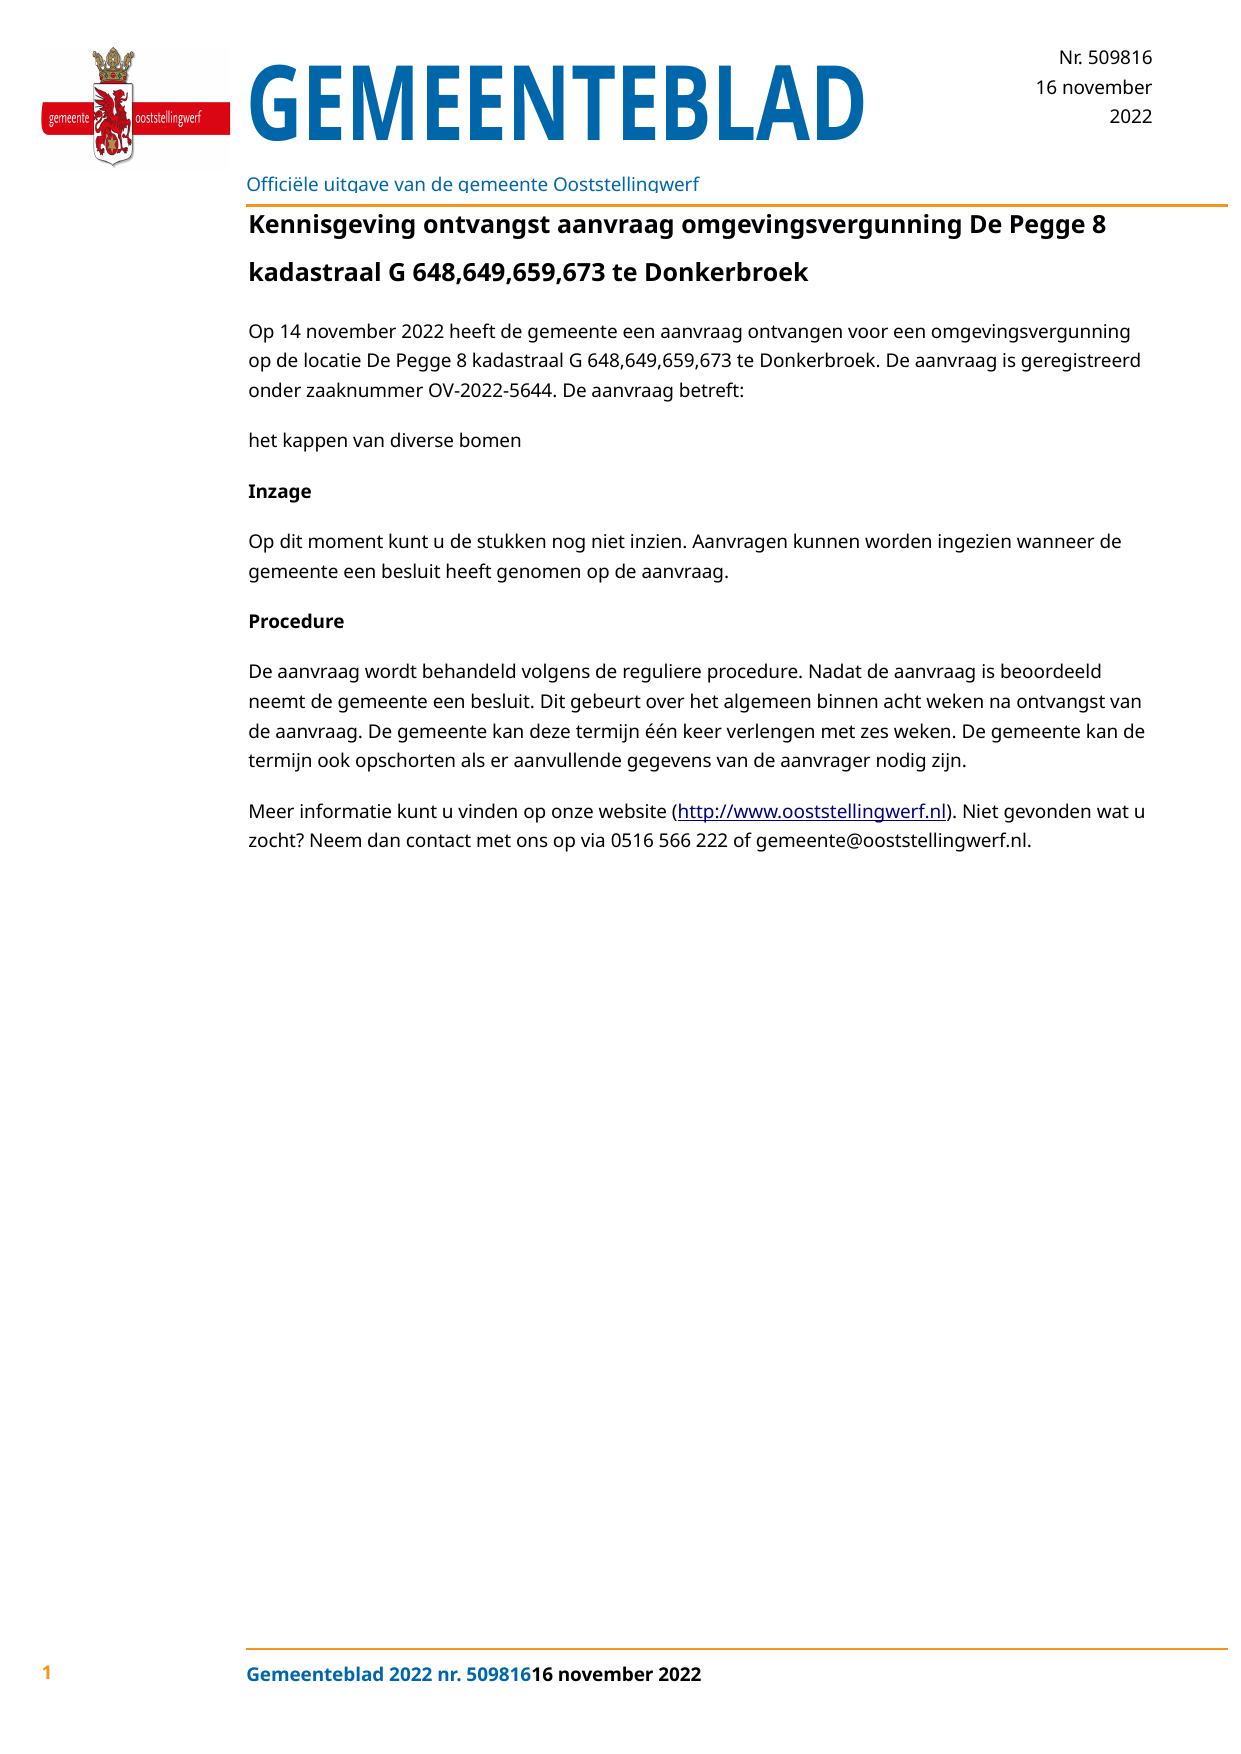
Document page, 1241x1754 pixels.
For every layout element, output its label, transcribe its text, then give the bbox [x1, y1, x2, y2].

text het kappen van diverse bomen [248, 427, 1152, 453]
picture [41, 47, 231, 172]
text Meer informatie kunt u vinden op onze website (http://www.ooststellingwerf.nl). Niet gevonden wat u zocht? Neem dan contact met ons op via 0516 566 222 of gemeente@ooststellingwerf.nl. [248, 798, 1152, 853]
text Kennisgeving ontvangst aanvraag omgevingsvergunning De Pegge 8 kadastraal G 648,649,659,673 te Donkerbroek [248, 207, 1152, 288]
text Procedure [248, 608, 1152, 634]
text Inzage [248, 478, 1152, 504]
text De aanvraag wordt behandeld volgens de reguliere procedure. Nadat de aanvraag is beoordeeld neemt de gemeente een besluit. Dit gebeurt over het algemeen binnen acht weken na ontvangst van de aanvraag. De gemeente kan deze termijn één keer verlengen met zes weken. De gemeente kan de termijn ook opschorten als er aanvullende gegevens van de aanvrager nodig zijn. [248, 659, 1152, 773]
text Op dit moment kunt u de stukken nog niet inzien. Aanvragen kunnen worden ingezien wanneer de gemeente een besluit heeft genomen op de aanvraag. [248, 528, 1152, 584]
text Op 14 november 2022 heeft de gemeente een aanvraag ontvangen voor een omgevingsvergunning op de locatie De Pegge 8 kadastraal G 648,649,659,673 te Donkerbroek. De aanvraag is geregistreerd onder zaaknummer OV-2022-5644. De aanvraag betreft: [248, 318, 1152, 403]
